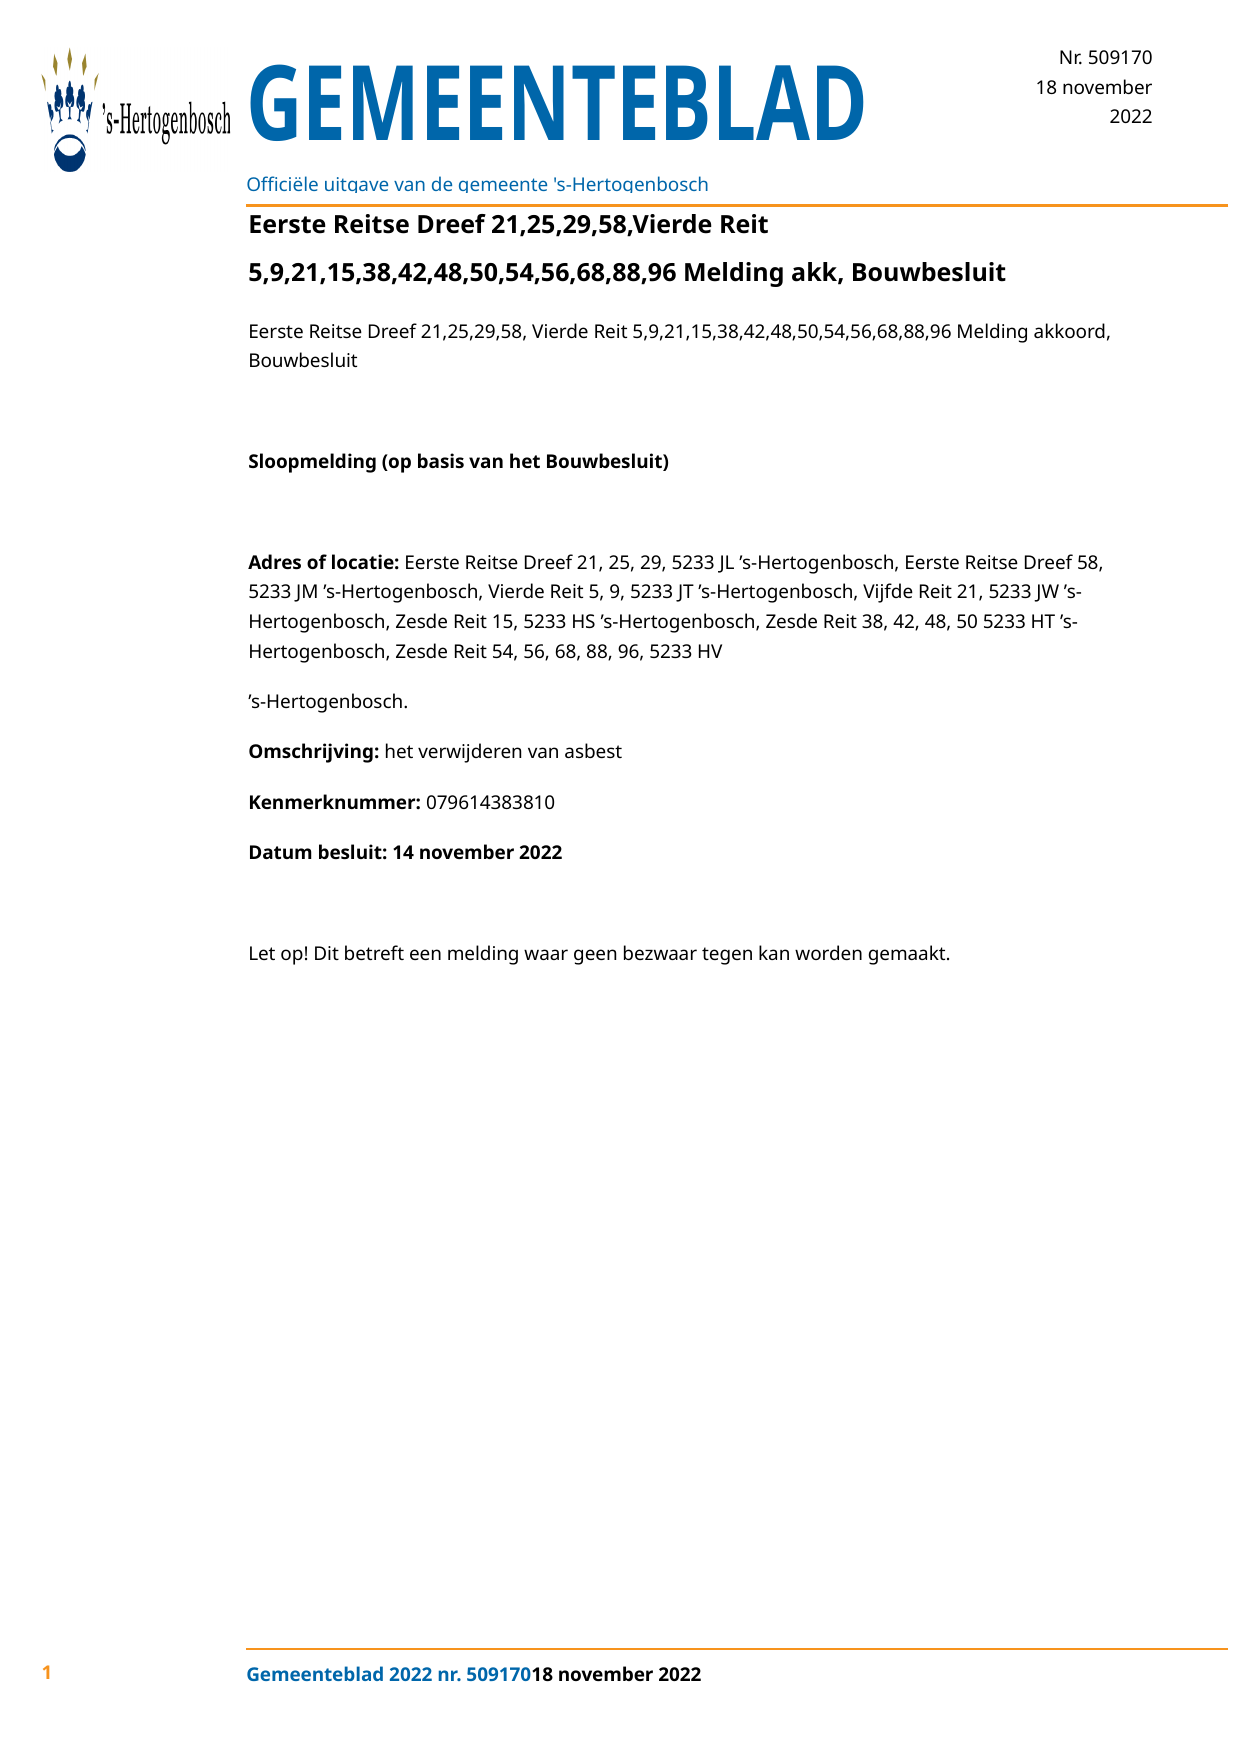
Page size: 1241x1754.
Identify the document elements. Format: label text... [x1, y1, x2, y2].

text ’s-Hertogenbosch. [248, 688, 1152, 714]
text Kenmerknummer: 079614383810 [248, 789, 1152, 815]
text Let op! Dit betreft een melding waar geen bezwaar tegen kan worden gemaakt. [248, 940, 1152, 966]
text Omschrijving: het verwijderen van asbest [248, 739, 1152, 764]
text Adres of locatie: Eerste Reitse Dreef 21, 25, 29, 5233 JL ’s-Hertogenbosch, Eerste Reitse Dreef 58, 5233 JM ’s-Hertogenbosch, Vierde Reit 5, 9, 5233 JT ’s-Hertogenbosch, Vijfde Reit 21, 5233 JW ’s-Hertogenbosch, Zesde Reit 15, 5233 HS ’s-Hertogenbosch, Zesde Reit 38, 42, 48, 50 5233 HT ’s-Hertogenbosch, Zesde Reit 54, 56, 68, 88, 96, 5233 HV [248, 549, 1152, 664]
text Sloopmelding (op basis van het Bouwbesluit) [248, 448, 1152, 474]
text Eerste Reitse Dreef 21,25,29,58, Vierde Reit 5,9,21,15,38,42,48,50,54,56,68,88,96 Melding akkoord, Bouwbesluit [248, 318, 1152, 373]
picture [41, 47, 231, 172]
text Datum besluit: 14 november 2022 [248, 839, 1152, 865]
text Eerste Reitse Dreef 21,25,29,58,Vierde Reit 5,9,21,15,38,42,48,50,54,56,68,88,96 Melding akk, Bouwbesluit [248, 207, 1152, 288]
